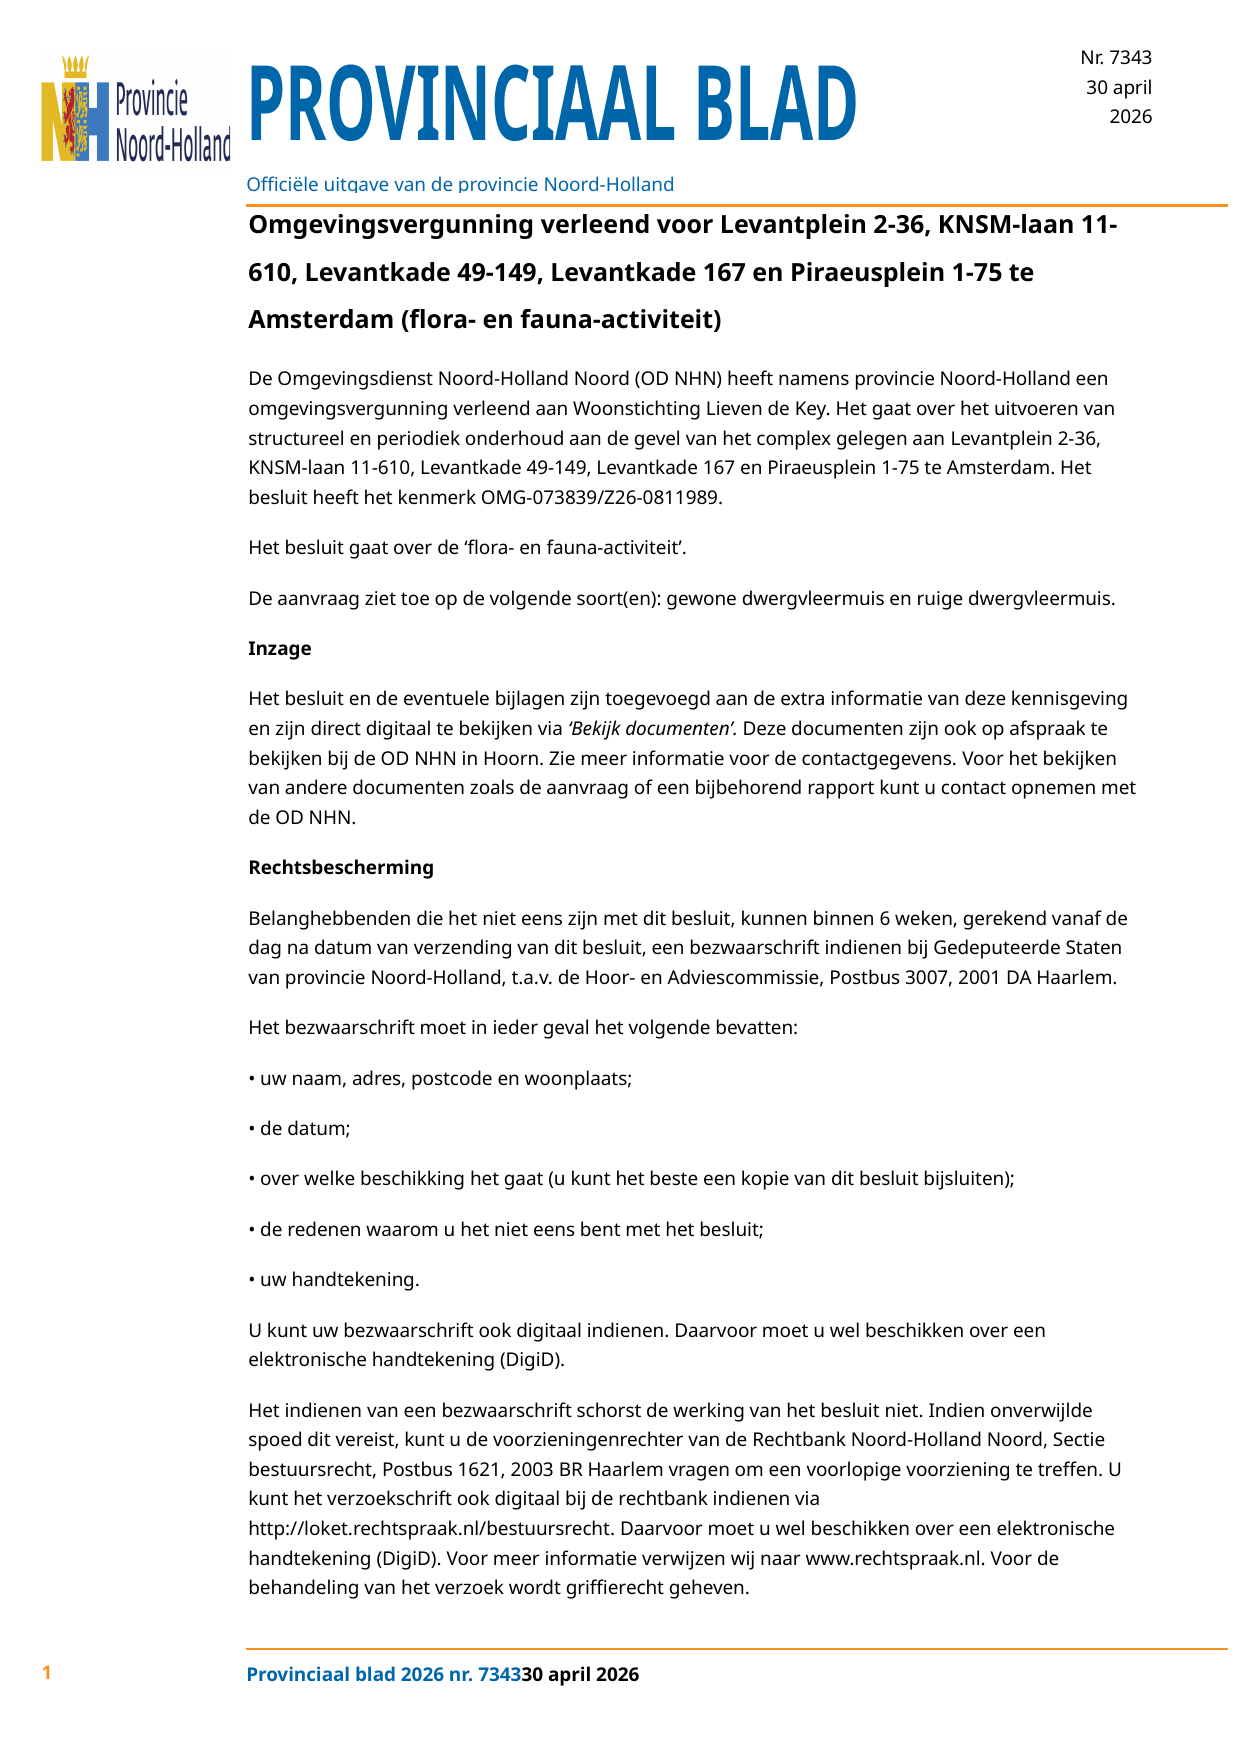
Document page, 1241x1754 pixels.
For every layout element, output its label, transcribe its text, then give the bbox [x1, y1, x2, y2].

text Inzage [248, 635, 1152, 661]
picture [41, 47, 231, 172]
text U kunt uw bezwaarschrift ook digitaal indienen. Daarvoor moet u wel beschikken over een elektronische handtekening (DigiD). [248, 1317, 1152, 1372]
text Het bezwaarschrift moet in ieder geval het volgende bevatten: [248, 1014, 1152, 1040]
text Het indienen van een bezwaarschrift schorst de werking van het besluit niet. Indien onverwijlde spoed dit vereist, kunt u de voorzieningenrechter van de Rechtbank Noord-Holland Noord, Sectie bestuursrecht, Postbus 1621, 2003 BR Haarlem vragen om een voorlopige voorziening te treffen. U kunt het verzoekschrift ook digitaal bij de rechtbank indienen via http://loket.rechtspraak.nl/bestuursrecht. Daarvoor moet u wel beschikken over een elektronische handtekening (DigiD). Voor meer informatie verwijzen wij naar www.rechtspraak.nl. Voor de behandeling van het verzoek wordt griffierecht geheven. [248, 1397, 1152, 1600]
text Belanghebbenden die het niet eens zijn met dit besluit, kunnen binnen 6 weken, gerekend vanaf de dag na datum van verzending van dit besluit, een bezwaarschrift indienen bij Gedeputeerde Staten van provincie Noord-Holland, t.a.v. de Hoor- en Adviescommissie, Postbus 3007, 2001 DA Haarlem. [248, 905, 1152, 989]
text • uw handtekening. [248, 1266, 1152, 1292]
text Het besluit en de eventuele bijlagen zijn toegevoegd aan de extra informatie van deze kennisgeving en zijn direct digitaal te bekijken via ‘Bekijk documenten’. Deze documenten zijn ook op afspraak te bekijken bij de OD NHN in Hoorn. Zie meer informatie voor de contactgegevens. Voor het bekijken van andere documenten zoals de aanvraag of een bijbehorend rapport kunt u contact opnemen met de OD NHN. [248, 686, 1152, 829]
text • de datum; [248, 1115, 1152, 1141]
text De aanvraag ziet toe op de volgende soort(en): gewone dwergvleermuis en ruige dwergvleermuis. [248, 585, 1152, 610]
text • over welke beschikking het gaat (u kunt het beste een kopie van dit besluit bijsluiten); [248, 1166, 1152, 1191]
text Rechtsbescherming [248, 854, 1152, 880]
text • de redenen waarom u het niet eens bent met het besluit; [248, 1216, 1152, 1242]
text Het besluit gaat over de ‘flora- en fauna-activiteit’. [248, 534, 1152, 560]
text Omgevingsvergunning verleend voor Levantplein 2-36, KNSM-laan 11-610, Levantkade 49-149, Levantkade 167 en Piraeusplein 1-75 te Amsterdam (flora- en fauna-activiteit) [248, 207, 1152, 336]
text • uw naam, adres, postcode en woonplaats; [248, 1065, 1152, 1090]
text De Omgevingsdienst Noord-Holland Noord (OD NHN) heeft namens provincie Noord-Holland een omgevingsvergunning verleend aan Woonstichting Lieven de Key. Het gaat over het uitvoeren van structureel en periodiek onderhoud aan de gevel van het complex gelegen aan Levantplein 2-36, KNSM-laan 11-610, Levantkade 49-149, Levantkade 167 en Piraeusplein 1-75 te Amsterdam. Het besluit heeft het kenmerk OMG-073839/Z26-0811989. [248, 366, 1152, 509]
